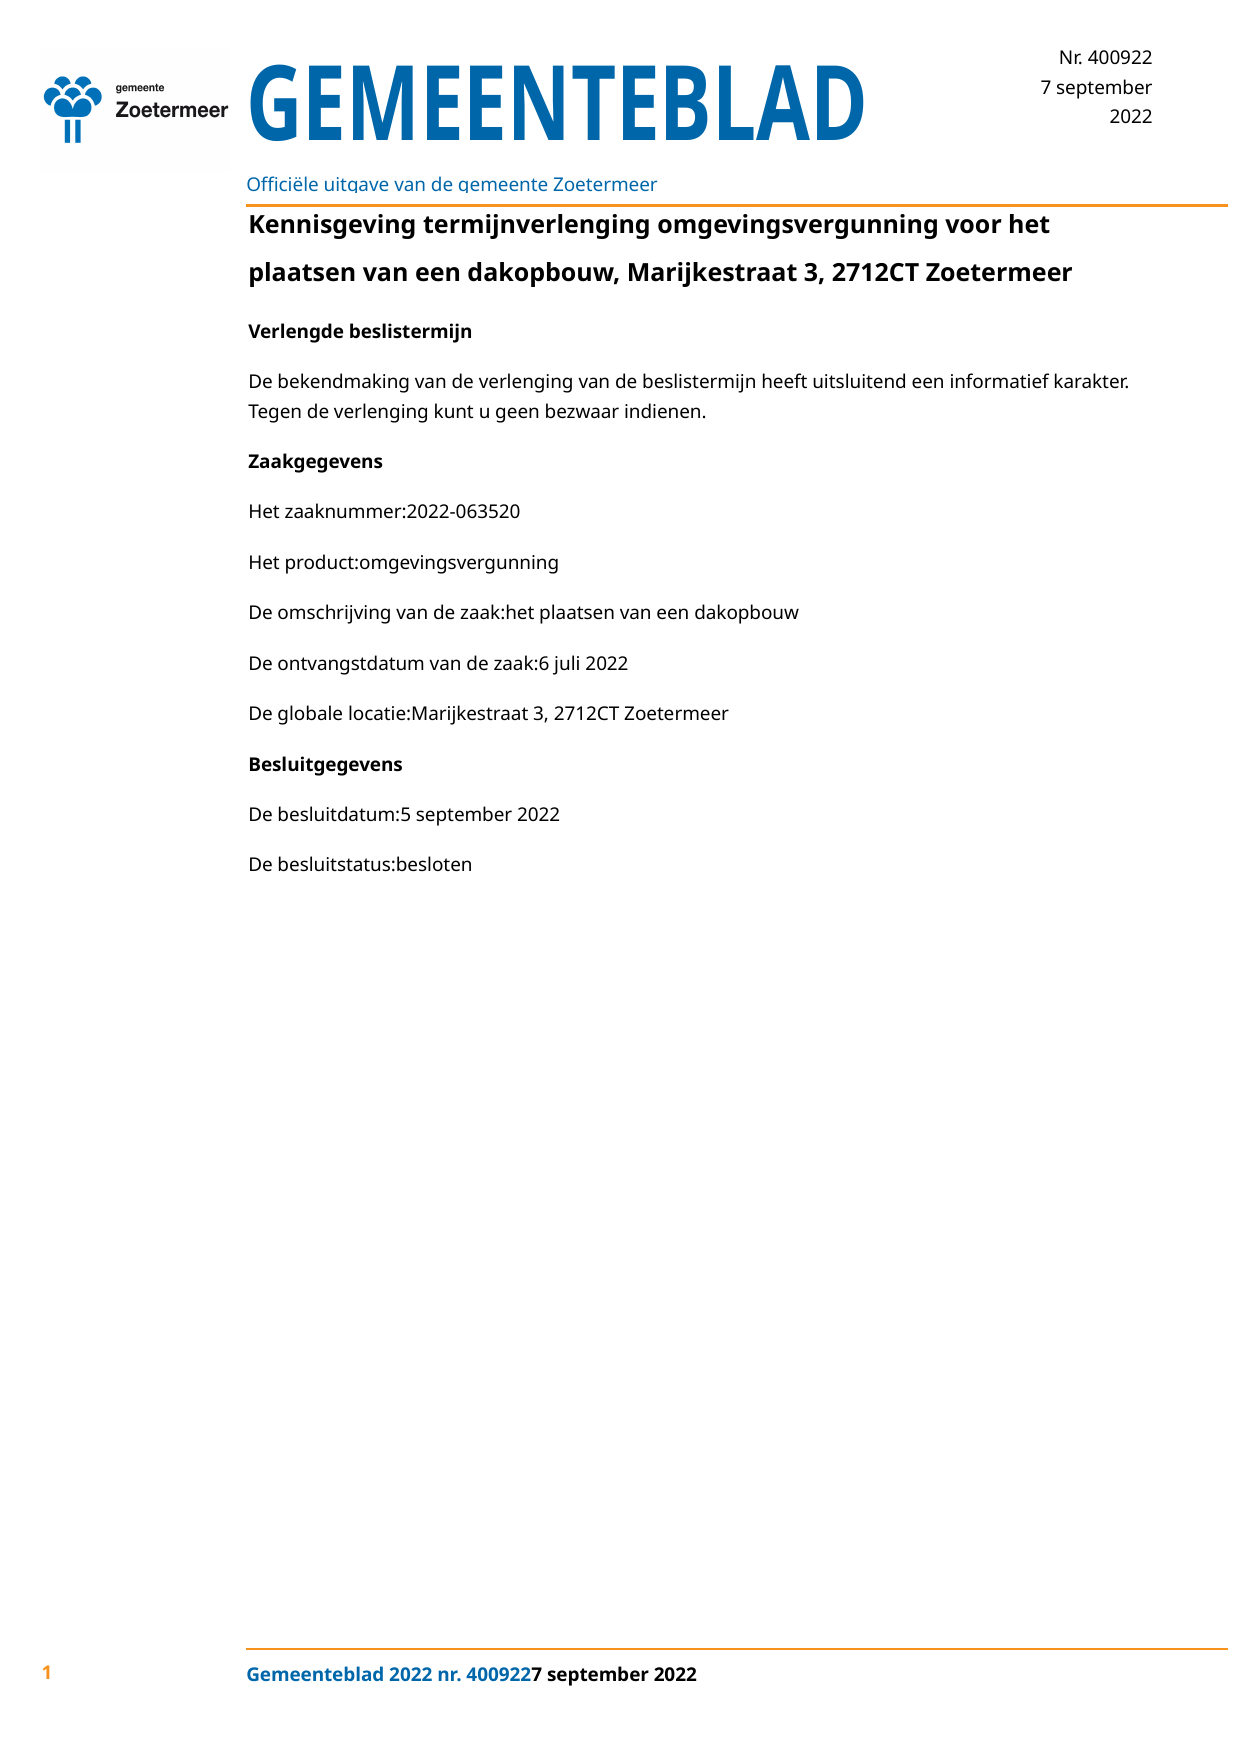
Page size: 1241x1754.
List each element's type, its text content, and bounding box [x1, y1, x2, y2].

text Zaakgegevens [248, 448, 1152, 474]
text Besluitgegevens [248, 751, 1152, 777]
text Het zaaknummer:2022-063520 [248, 499, 1152, 524]
text Het product:omgevingsvergunning [248, 549, 1152, 575]
text De bekendmaking van de verlenging van de beslistermijn heeft uitsluitend een informatief karakter. Tegen de verlenging kunt u geen bezwaar indienen. [248, 368, 1152, 424]
text De besluitdatum:5 september 2022 [248, 801, 1152, 827]
picture [41, 47, 231, 172]
text De besluitstatus:besloten [248, 852, 1152, 877]
text De omschrijving van de zaak:het plaatsen van een dakopbouw [248, 599, 1152, 625]
text De globale locatie:Marijkestraat 3, 2712CT Zoetermeer [248, 700, 1152, 726]
text Verlengde beslistermijn [248, 318, 1152, 344]
text Kennisgeving termijnverlenging omgevingsvergunning voor het plaatsen van een dakopbouw, Marijkestraat 3, 2712CT Zoetermeer [248, 207, 1152, 288]
text De ontvangstdatum van de zaak:6 juli 2022 [248, 650, 1152, 676]
